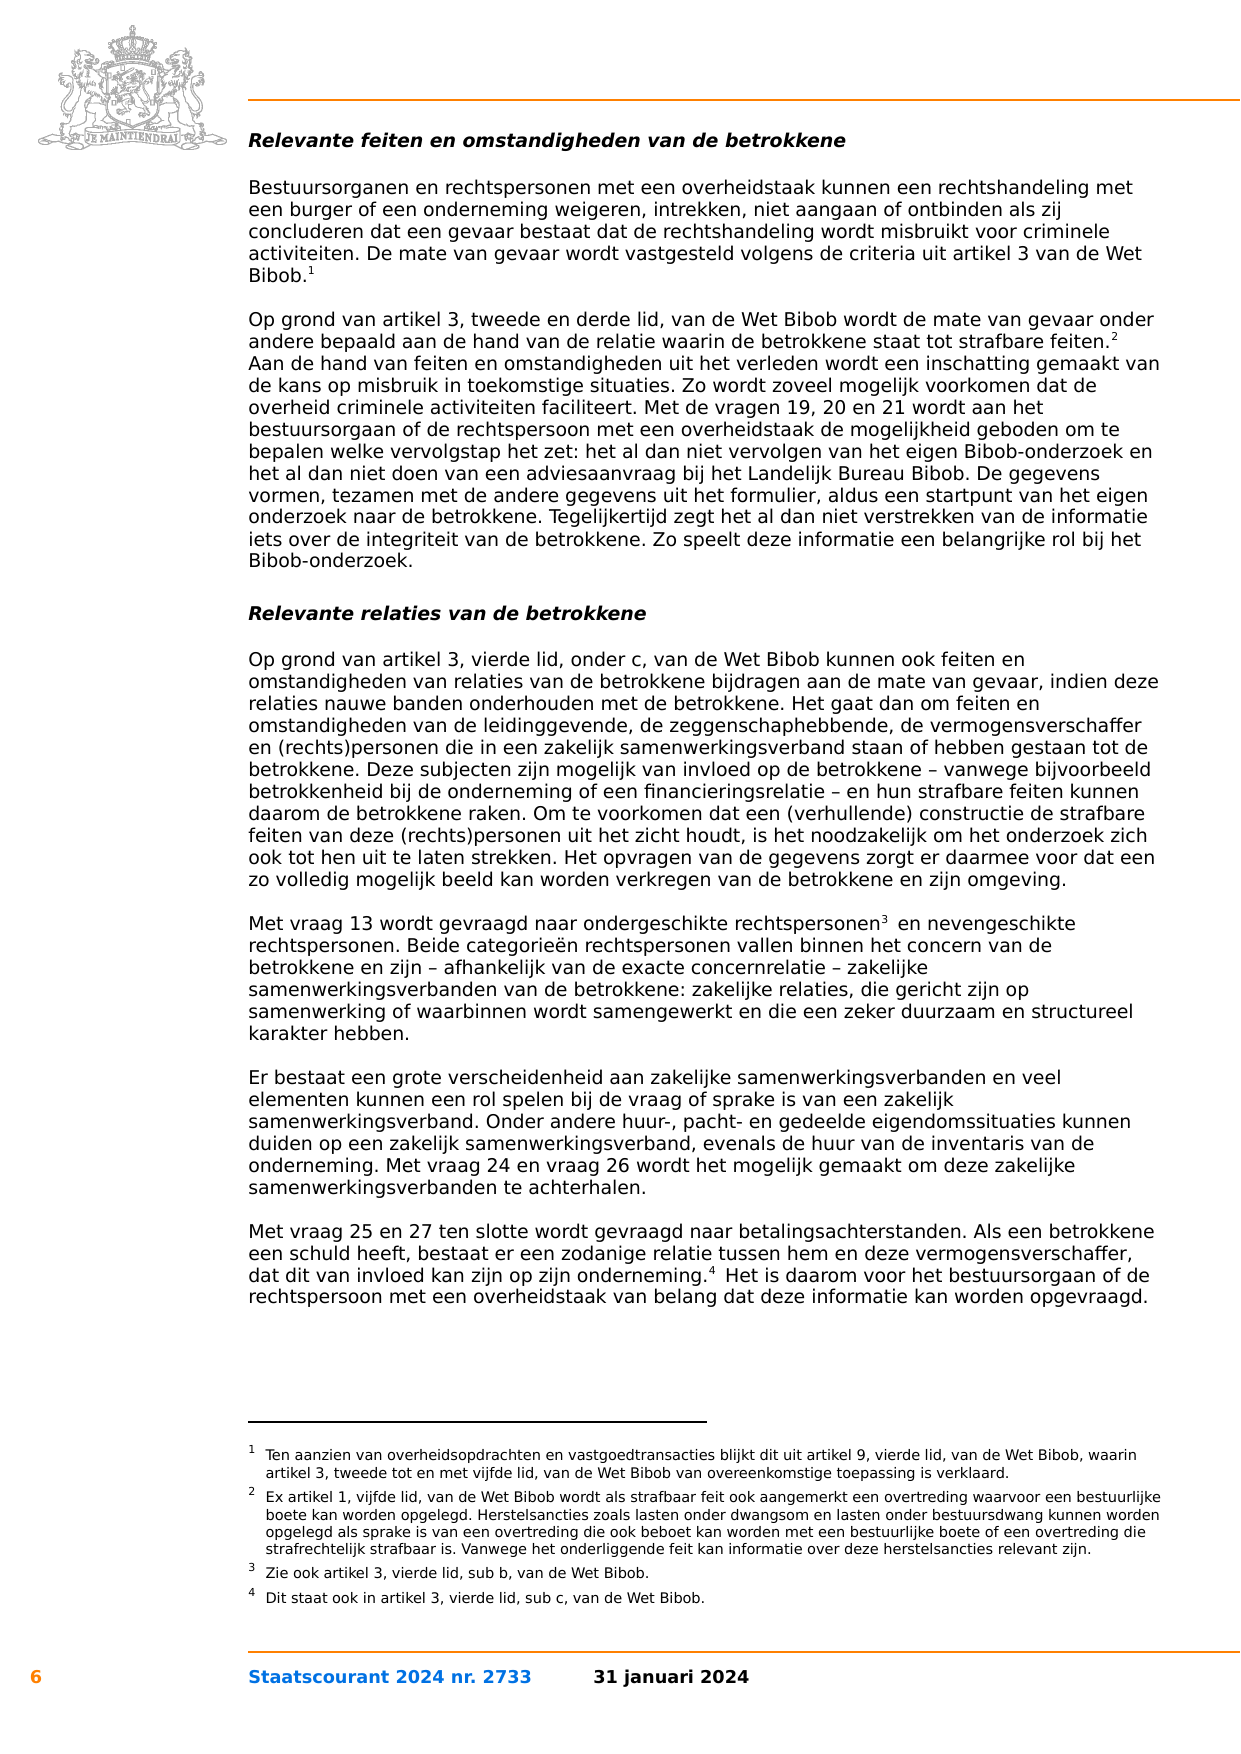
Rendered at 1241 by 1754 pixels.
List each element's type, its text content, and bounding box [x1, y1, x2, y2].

picture [38, 25, 227, 150]
subtitle Relevante relaties van de betrokkene [248, 602, 1163, 624]
text Zie ook artikel 3, vierde lid, sub b, van de Wet Bibob. [248, 1561, 1163, 1583]
text Dit staat ook in artikel 3, vierde lid, sub c, van de Wet Bibob. [248, 1586, 1163, 1608]
text Er bestaat een grote verscheidenheid aan zakelijke samenwerkingsverbanden en veel elementen kunnen een rol spelen bij de vraag of sprake is van een zakelijk samenwerkingsverband. Onder andere huur-, pacht- en gedeelde eigendomssituaties kunnen duiden op een zakelijk samenwerkingsverband, evenals de huur van de inventaris van de onderneming. Met vraag 24 en vraag 26 wordt het mogelijk gemaakt om deze zakelijke samenwerkingsverbanden te achterhalen. [248, 1067, 1163, 1199]
text Met vraag 13 wordt gevraagd naar ondergeschikte rechtspersonen en nevengeschikte rechtspersonen. Beide categorieën rechtspersonen vallen binnen het concern van de betrokkene en zijn – afhankelijk van de exacte concernrelatie – zakelijke samenwerkingsverbanden van de betrokkene: zakelijke relaties, die gericht zijn op samenwerking of waarbinnen wordt samengewerkt en die een zeker duurzaam en structureel karakter hebben. [248, 913, 1163, 1045]
text Op grond van artikel 3, vierde lid, onder c, van de Wet Bibob kunnen ook feiten en omstandigheden van relaties van de betrokkene bijdragen aan de mate van gevaar, indien deze relaties nauwe banden onderhouden met de betrokkene. Het gaat dan om feiten en omstandigheden van de leidinggevende, de zeggenschaphebbende, de vermogensverschaffer en (rechts)personen die in een zakelijk samenwerkingsverband staan of hebben gestaan tot de betrokkene. Deze subjecten zijn mogelijk van invloed op de betrokkene – vanwege bijvoorbeeld betrokkenheid bij de onderneming of een financieringsrelatie – en hun strafbare feiten kunnen daarom de betrokkene raken. Om te voorkomen dat een (verhullende) constructie de strafbare feiten van deze (rechts)personen uit het zicht houdt, is het noodzakelijk om het onderzoek zich ook tot hen uit te laten strekken. Het opvragen van de gegevens zorgt er daarmee voor dat een zo volledig mogelijk beeld kan worden verkregen van de betrokkene en zijn omgeving. [248, 649, 1163, 891]
text Op grond van artikel 3, tweede en derde lid, van de Wet Bibob wordt de mate van gevaar onder andere bepaald aan de hand van de relatie waarin de betrokkene staat tot strafbare feiten. Aan de hand van feiten en omstandigheden uit het verleden wordt een inschatting gemaakt van de kans op misbruik in toekomstige situaties. Zo wordt zoveel mogelijk voorkomen dat de overheid criminele activiteiten faciliteert. Met de vragen 19, 20 en 21 wordt aan het bestuursorgaan of de rechtspersoon met een overheidstaak de mogelijkheid geboden om te bepalen welke vervolgstap het zet: het al dan niet vervolgen van het eigen Bibob-onderzoek en het al dan niet doen van een adviesaanvraag bij het Landelijk Bureau Bibob. De gegevens vormen, tezamen met de andere gegevens uit het formulier, aldus een startpunt van het eigen onderzoek naar de betrokkene. Tegelijkertijd zegt het al dan niet verstrekken van de informatie iets over de integriteit van de betrokkene. Zo speelt deze informatie een belangrijke rol bij het Bibob-onderzoek. [248, 309, 1163, 572]
text Ex artikel 1, vijfde lid, van de Wet Bibob wordt als strafbaar feit ook aangemerkt een overtreding waarvoor een bestuurlijke boete kan worden opgelegd. Herstelsancties zoals lasten onder dwangsom en lasten onder bestuursdwang kunnen worden opgelegd als sprake is van een overtreding die ook beboet kan worden met een bestuurlijke boete of een overtreding die strafrechtelijk strafbaar is. Vanwege het onderliggende feit kan informatie over deze herstelsancties relevant zijn. [248, 1485, 1163, 1558]
text Ten aanzien van overheidsopdrachten en vastgoedtransacties blijkt dit uit artikel 9, vierde lid, van de Wet Bibob, waarin artikel 3, tweede tot en met vijfde lid, van de Wet Bibob van overeenkomstige toepassing is verklaard. [248, 1443, 1163, 1482]
text Bestuursorganen en rechtspersonen met een overheidstaak kunnen een rechtshandeling met een burger of een onderneming weigeren, intrekken, niet aangaan of ontbinden als zij concluderen dat een gevaar bestaat dat de rechtshandeling wordt misbruikt voor criminele activiteiten. De mate van gevaar wordt vastgesteld volgens de criteria uit artikel 3 van de Wet Bibob. [248, 177, 1163, 287]
subtitle Relevante feiten en omstandigheden van de betrokkene [248, 130, 1163, 152]
text Met vraag 25 en 27 ten slotte wordt gevraagd naar betalingsachterstanden. Als een betrokkene een schuld heeft, bestaat er een zodanige relatie tussen hem en deze vermogensverschaffer, dat dit van invloed kan zijn op zijn onderneming. Het is daarom voor het bestuursorgaan of de rechtspersoon met een overheidstaak van belang dat deze informatie kan worden opgevraagd. [248, 1221, 1163, 1308]
